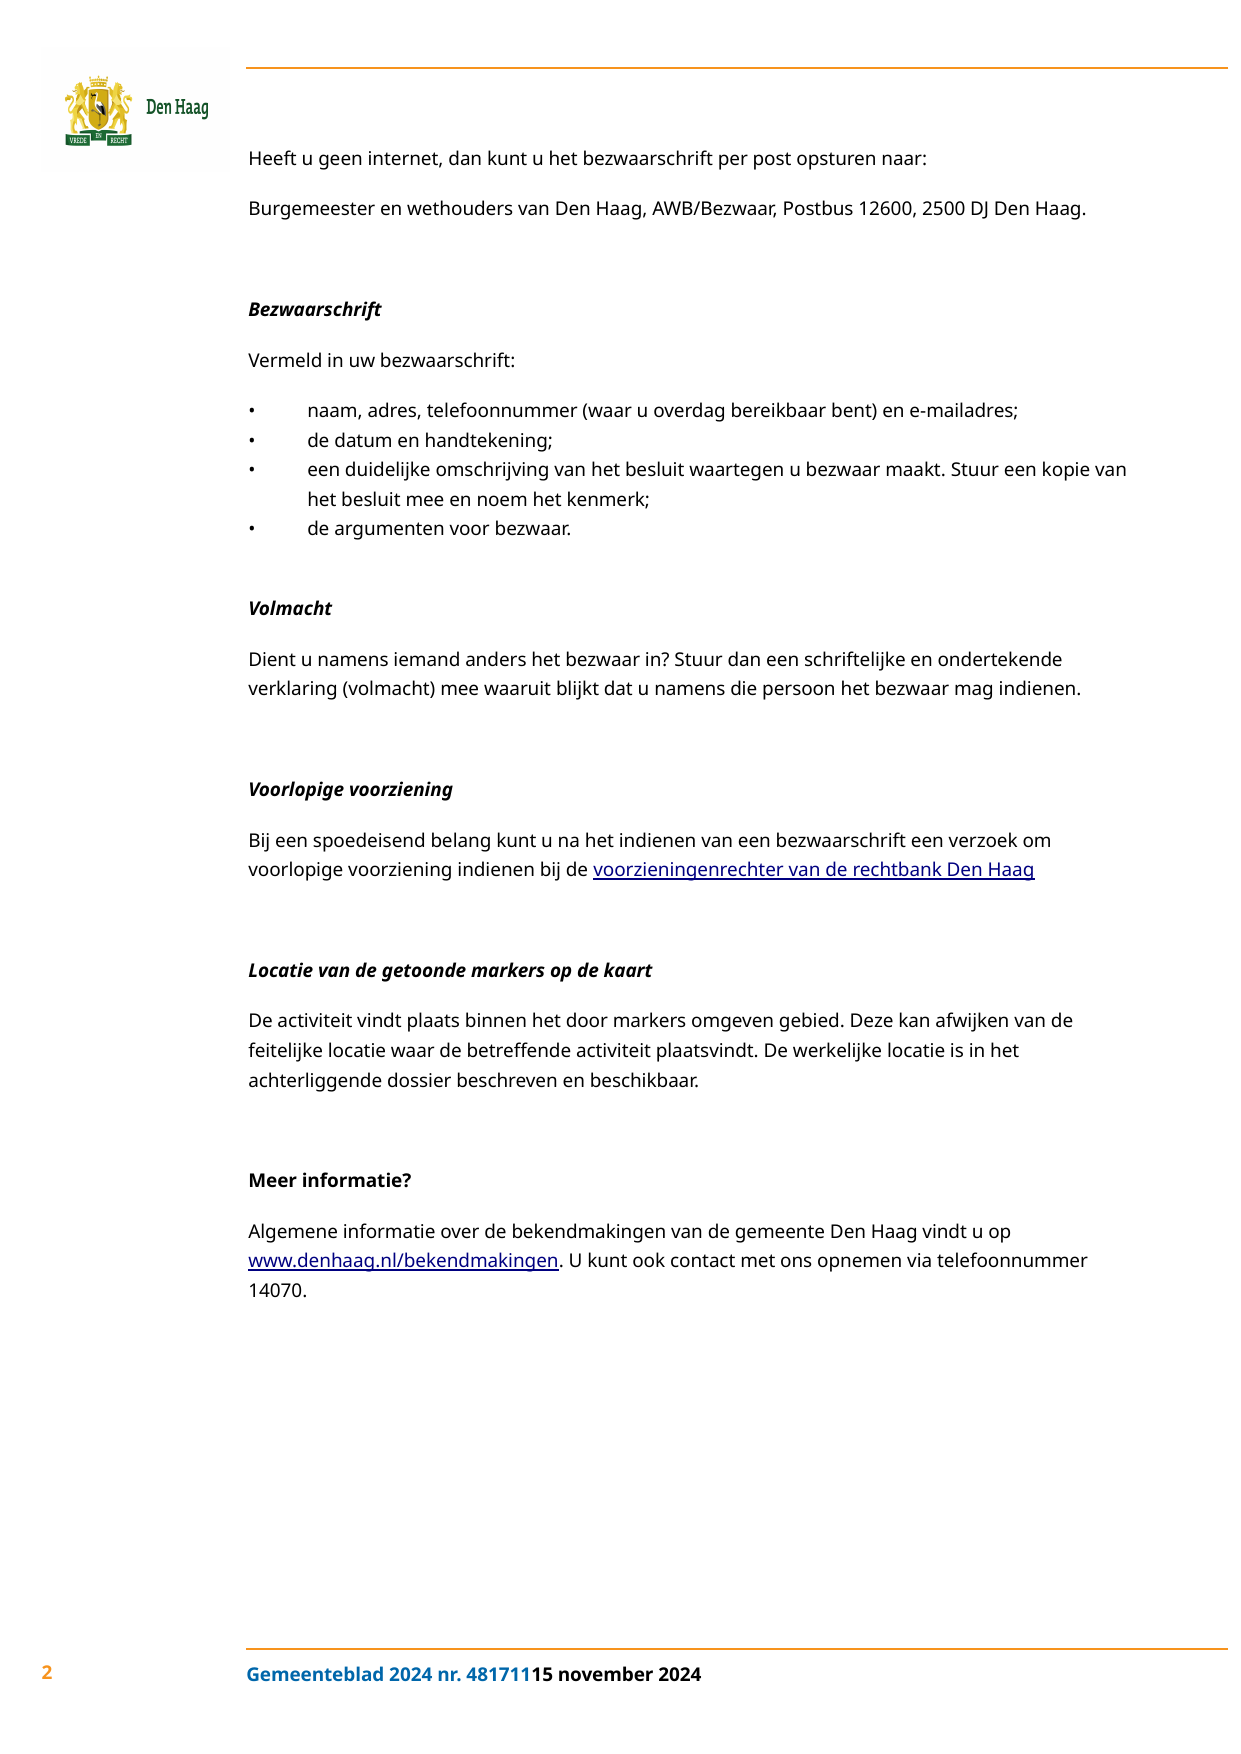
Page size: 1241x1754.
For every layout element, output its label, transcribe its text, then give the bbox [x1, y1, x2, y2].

list een duidelijke omschrijving van het besluit waartegen u bezwaar maakt. Stuur een kopie van het besluit mee en noem het kenmerk; [248, 456, 1152, 512]
text Burgemeester en wethouders van Den Haag, AWB/Bezwaar, Postbus 12600, 2500 DJ Den Haag. [248, 196, 1152, 221]
text Voorlopige voorziening [248, 776, 1152, 802]
text Volmacht [248, 596, 1152, 621]
picture [41, 47, 231, 172]
list de argumenten voor bezwaar. [248, 516, 1152, 541]
text Heeft u geen internet, dan kunt u het bezwaarschrift per post opsturen naar: [248, 145, 1152, 171]
text Algemene informatie over de bekendmakingen van de gemeente Den Haag vindt u op www.denhaag.nl/bekendmakingen. U kunt ook contact met ons opnemen via telefoonnummer 14070. [248, 1218, 1152, 1303]
text De activiteit vindt plaats binnen het door markers omgeven gebied. Deze kan afwijken van de feitelijke locatie waar de betreffende activiteit plaatsvindt. De werkelijke locatie is in het achterliggende dossier beschreven en beschikbaar. [248, 1008, 1152, 1093]
text Locatie van de getoonde markers op de kaart [248, 957, 1152, 983]
text Vermeld in uw bezwaarschrift: [248, 347, 1152, 373]
list de datum en handtekening; [248, 427, 1152, 453]
text Bezwaarschrift [248, 296, 1152, 322]
list naam, adres, telefoonnummer (waar u overdag bereikbaar bent) en e-mailadres; [248, 397, 1152, 423]
text Bij een spoedeisend belang kunt u na het indienen van een bezwaarschrift een verzoek om voorlopige voorziening indienen bij de voorzieningenrechter van de rechtbank Den Haag [248, 827, 1152, 882]
text Meer informatie? [248, 1168, 1152, 1193]
text Dient u namens iemand anders het bezwaar in? Stuur dan een schriftelijke en ondertekende verklaring (volmacht) mee waaruit blijkt dat u namens die persoon het bezwaar mag indienen. [248, 646, 1152, 701]
